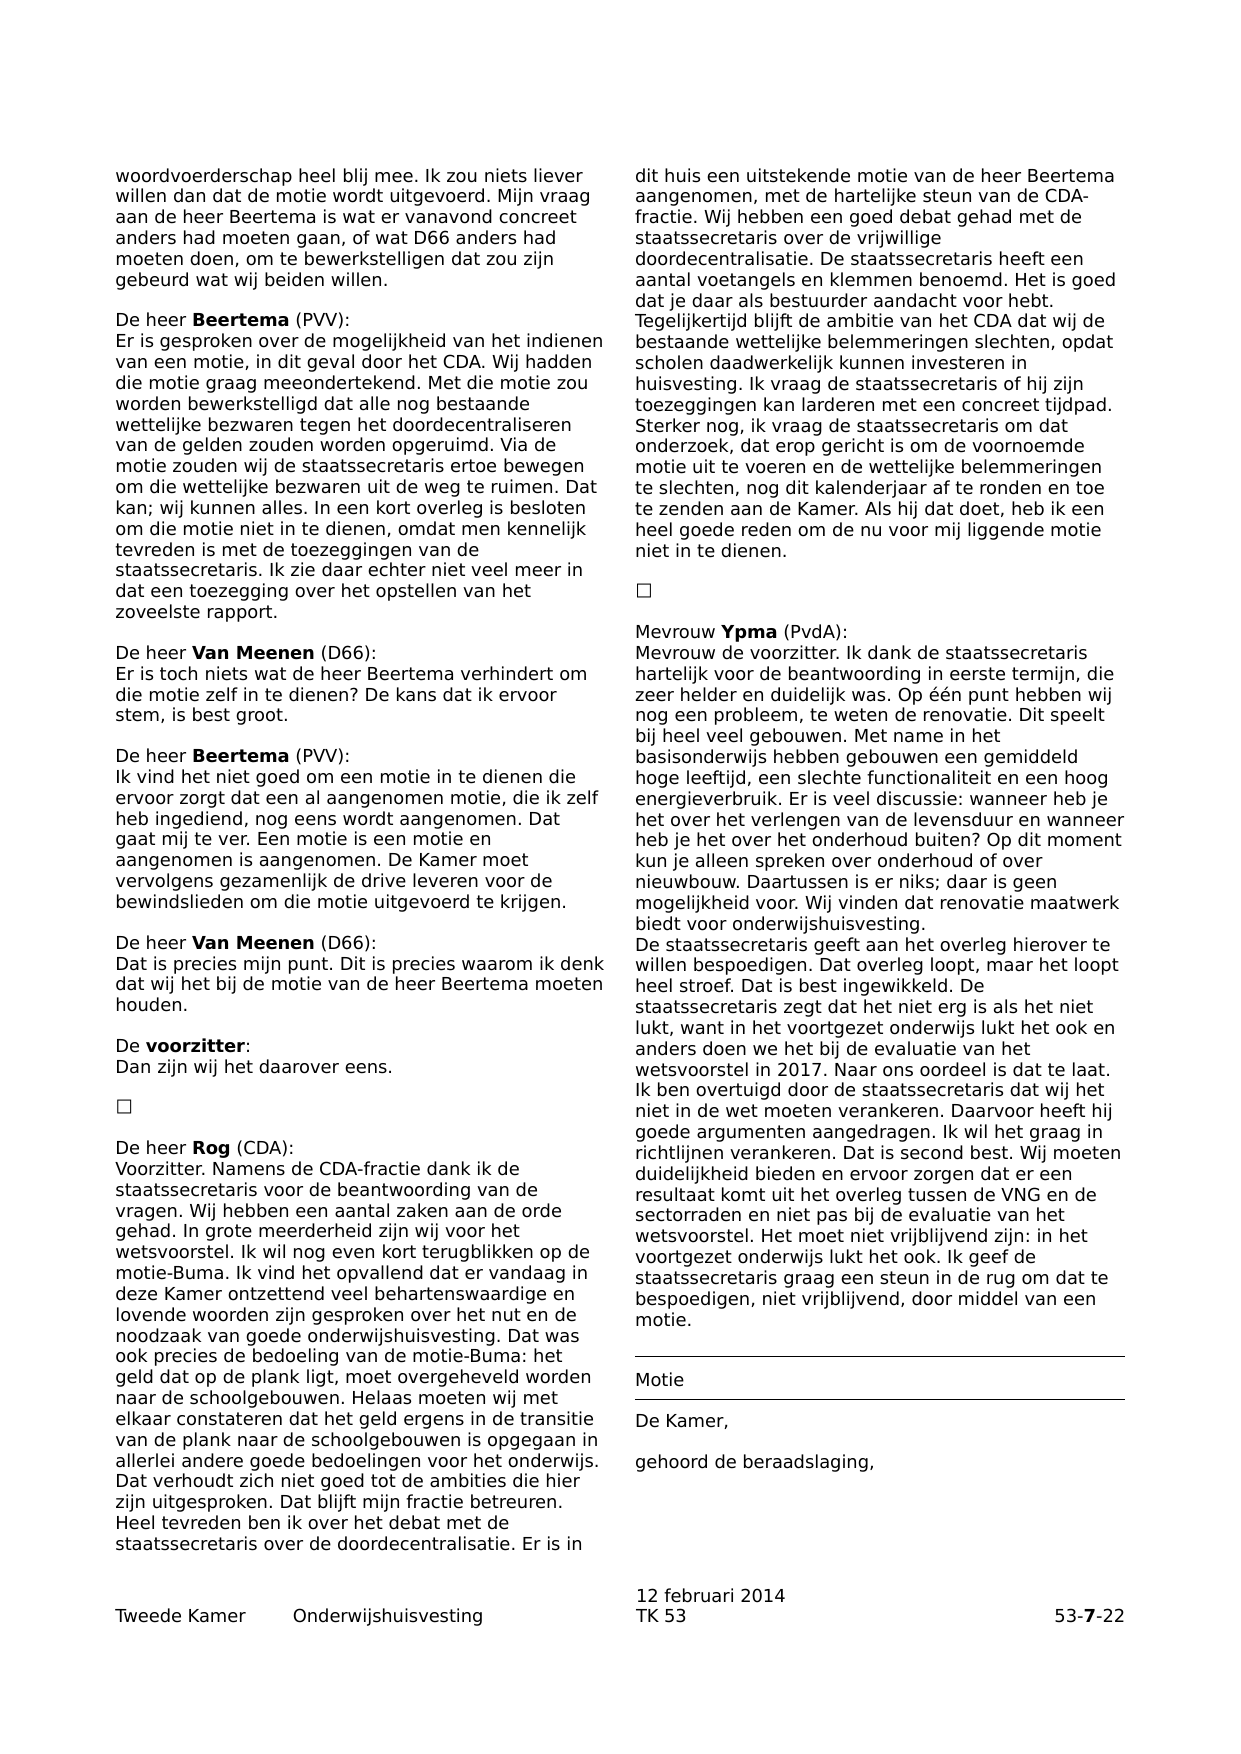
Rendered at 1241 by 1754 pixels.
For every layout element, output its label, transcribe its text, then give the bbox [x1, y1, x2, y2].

text Heel tevreden ben ik over het debat met de staatssecretaris over de doordecentralisatie. Er is in [115, 1513, 605, 1554]
text Ik vind het niet goed om een motie in te dienen die ervoor zorgt dat een al aangenomen motie, die ik zelf heb ingediend, nog eens wordt aangenomen. Dat gaat mij te ver. Een motie is een motie en aangenomen is aangenomen. De Kamer moet vervolgens gezamenlijk de drive leveren voor de bewindslieden om die motie uitgevoerd te krijgen. [115, 767, 605, 912]
text De heer Beertema (PVV): [115, 746, 605, 767]
text De Kamer, [635, 1411, 1125, 1431]
text Motie [635, 1370, 1125, 1391]
text De heer Beertema (PVV): [115, 310, 605, 331]
text Mevrouw de voorzitter. Ik dank de staatssecretaris hartelijk voor de beantwoording in eerste termijn, die zeer helder en duidelijk was. Op één punt hebben wij nog een probleem, te weten de renovatie. Dit speelt bij heel veel gebouwen. Met name in het basisonderwijs hebben gebouwen een gemiddeld hoge leeftijd, een slechte functionaliteit en een hoog energieverbruik. Er is veel discussie: wanneer heb je het over het verlengen van de levensduur en wanneer heb je het over het onderhoud buiten? Op dit moment kun je alleen spreken over onderhoud of over nieuwbouw. Daartussen is er niks; daar is geen mogelijkheid voor. Wij vinden dat renovatie maatwerk biedt voor onderwijshuisvesting. [635, 643, 1125, 934]
text De staatssecretaris geeft aan het overleg hierover te willen bespoedigen. Dat overleg loopt, maar het loopt heel stroef. Dat is best ingewikkeld. De staatssecretaris zegt dat het niet erg is als het niet lukt, want in het voortgezet onderwijs lukt het ook en anders doen we het bij de evaluatie van het wetsvoorstel in 2017. Naar ons oordeel is dat te laat. Ik ben overtuigd door de staatssecretaris dat wij het niet in de wet moeten verankeren. Daarvoor heeft hij goede argumenten aangedragen. Ik wil het graag in richtlijnen verankeren. Dat is second best. Wij moeten duidelijkheid bieden en ervoor zorgen dat er een resultaat komt uit het overleg tussen de VNG en de sectorraden en niet pas bij de evaluatie van het wetsvoorstel. Het moet niet vrijblijvend zijn: in het voortgezet onderwijs lukt het ook. Ik geef de staatssecretaris graag een steun in de rug om dat te bespoedigen, niet vrijblijvend, door middel van een motie. [635, 934, 1125, 1330]
text gehoord de beraadslaging, [635, 1451, 1125, 1472]
text Dat is precies mijn punt. Dit is precies waarom ik denk dat wij het bij de motie van de heer Beertema moeten houden. [115, 953, 605, 1016]
text ⬜ [635, 581, 1125, 602]
text De heer Van Meenen (D66): [115, 932, 605, 953]
text Dan zijn wij het daarover eens. [115, 1056, 605, 1077]
text De voorzitter: [115, 1036, 605, 1056]
text Er is toch niets wat de heer Beertema verhindert om die motie zelf in te dienen? De kans dat ik ervoor stem, is best groot. [115, 663, 605, 726]
text Mevrouw Ypma (PvdA): [635, 622, 1125, 643]
text De heer Rog (CDA): [115, 1138, 605, 1159]
text De heer Van Meenen (D66): [115, 643, 605, 663]
text Voorzitter. Namens de CDA-fractie dank ik de staatssecretaris voor de beantwoording van de vragen. Wij hebben een aantal zaken aan de orde gehad. In grote meerderheid zijn wij voor het wetsvoorstel. Ik wil nog even kort terugblikken op de motie-Buma. Ik vind het opvallend dat er vandaag in deze Kamer ontzettend veel behartenswaardige en lovende woorden zijn gesproken over het nut en de noodzaak van goede onderwijshuisvesting. Dat was ook precies de bedoeling van de motie-Buma: het geld dat op de plank ligt, moet overgeheveld worden naar de schoolgebouwen. Helaas moeten wij met elkaar constateren dat het geld ergens in de transitie van de plank naar de schoolgebouwen is opgegaan in allerlei andere goede bedoelingen voor het onderwijs. Dat verhoudt zich niet goed tot de ambities die hier zijn uitgesproken. Dat blijft mijn fractie betreuren. [115, 1159, 605, 1513]
text woordvoerderschap heel blij mee. Ik zou niets liever willen dan dat de motie wordt uitgevoerd. Mijn vraag aan de heer Beertema is wat er vanavond concreet anders had moeten gaan, of wat D66 anders had moeten doen, om te bewerkstelligen dat zou zijn gebeurd wat wij beiden willen. [115, 165, 605, 290]
text Er is gesproken over de mogelijkheid van het indienen van een motie, in dit geval door het CDA. Wij hadden die motie graag meeondertekend. Met die motie zou worden bewerkstelligd dat alle nog bestaande wettelijke bezwaren tegen het doordecentraliseren van de gelden zouden worden opgeruimd. Via de motie zouden wij de staatssecretaris ertoe bewegen om die wettelijke bezwaren uit de weg te ruimen. Dat kan; wij kunnen alles. In een kort overleg is besloten om die motie niet in te dienen, omdat men kennelijk tevreden is met de toezeggingen van de staatssecretaris. Ik zie daar echter niet veel meer in dat een toezegging over het opstellen van het zoveelste rapport. [115, 331, 605, 623]
text ⬜ [115, 1097, 605, 1118]
text dit huis een uitstekende motie van de heer Beertema aangenomen, met de hartelijke steun van de CDA-fractie. Wij hebben een goed debat gehad met de staatssecretaris over de vrijwillige doordecentralisatie. De staatssecretaris heeft een aantal voetangels en klemmen benoemd. Het is goed dat je daar als bestuurder aandacht voor hebt. Tegelijkertijd blijft de ambitie van het CDA dat wij de bestaande wettelijke belemmeringen slechten, opdat scholen daadwerkelijk kunnen investeren in huisvesting. Ik vraag de staatssecretaris of hij zijn toezeggingen kan larderen met een concreet tijdpad. Sterker nog, ik vraag de staatssecretaris om dat onderzoek, dat erop gericht is om de voornoemde motie uit te voeren en de wettelijke belemmeringen te slechten, nog dit kalenderjaar af te ronden en toe te zenden aan de Kamer. Als hij dat doet, heb ik een heel goede reden om de nu voor mij liggende motie niet in te dienen. [635, 165, 1125, 561]
